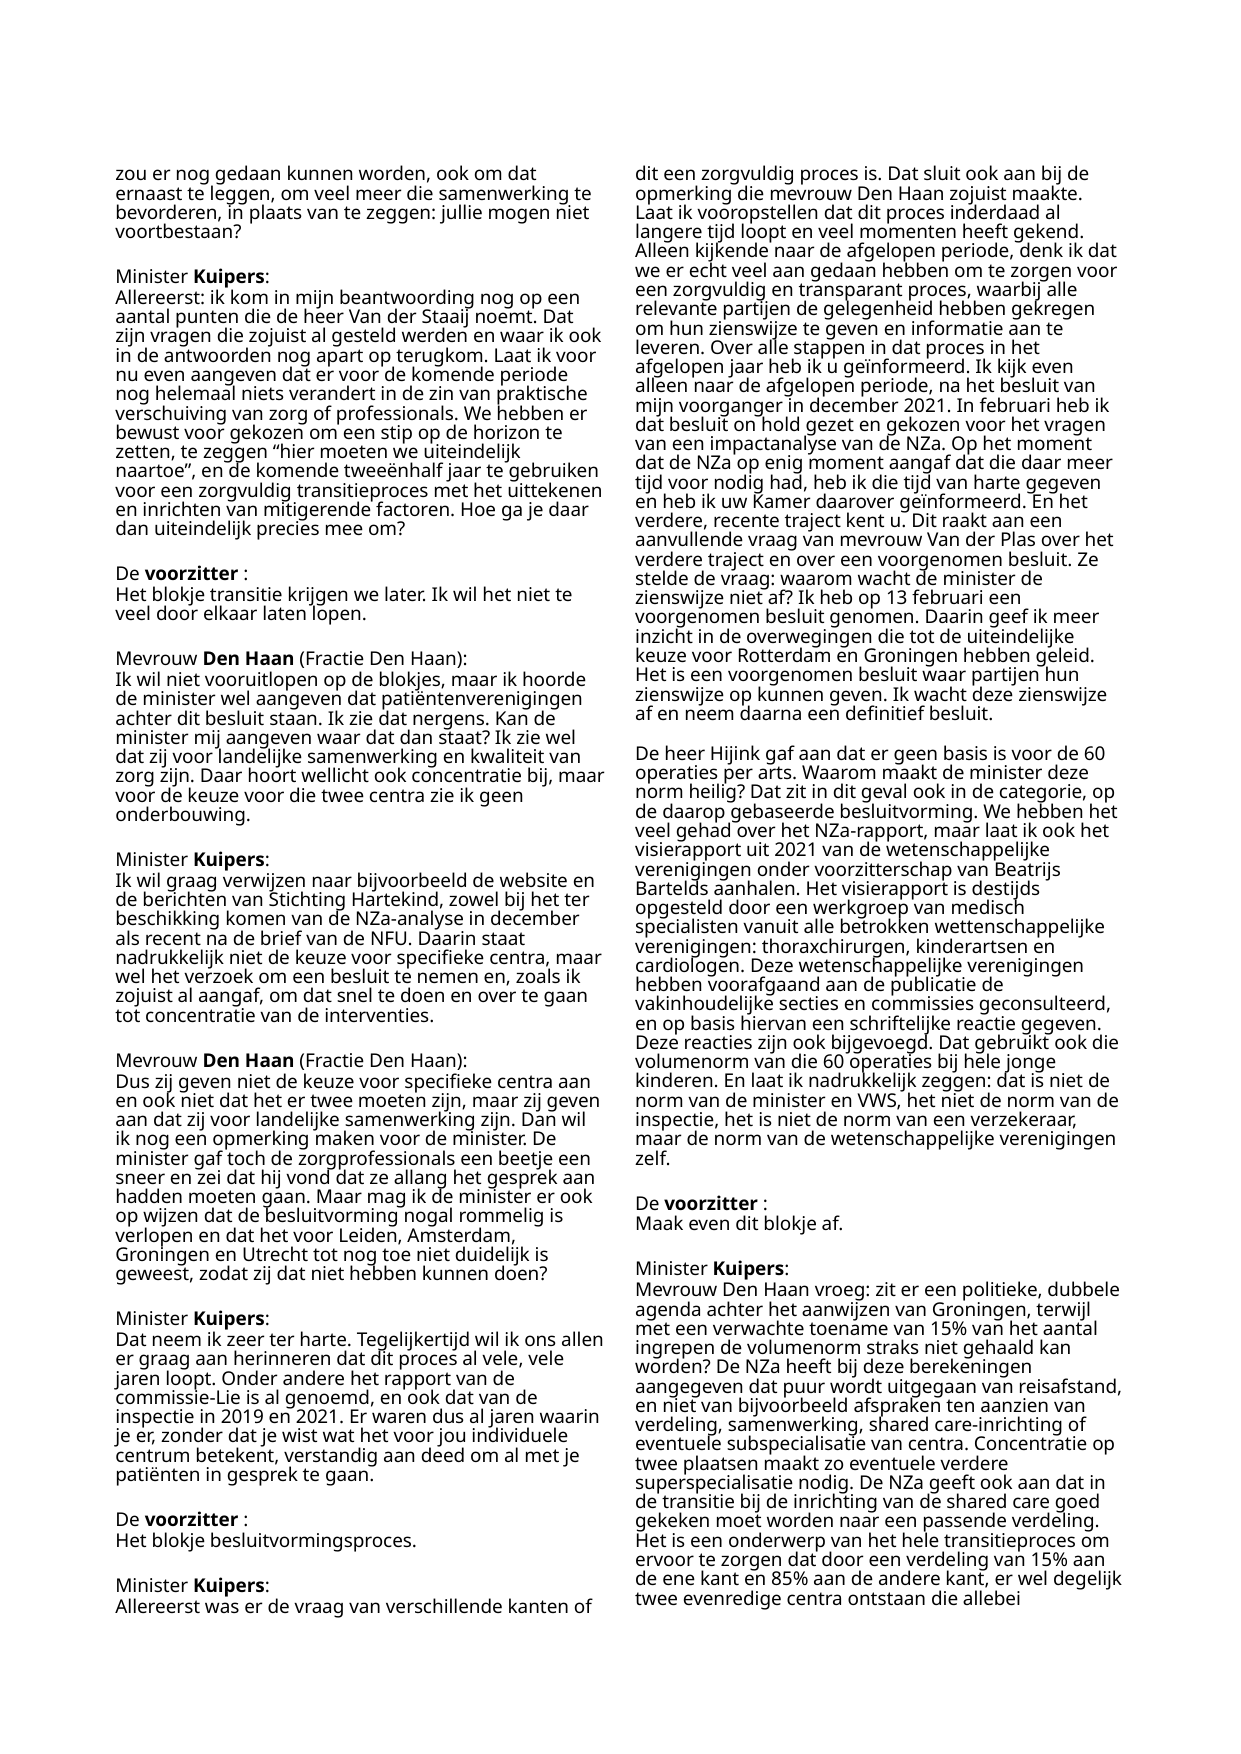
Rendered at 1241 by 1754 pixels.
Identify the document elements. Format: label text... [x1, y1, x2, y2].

text De voorzitter : [115, 1506, 605, 1532]
text De voorzitter : [635, 1190, 1125, 1215]
text De voorzitter : [115, 560, 605, 586]
text Minister Kuipers: [115, 263, 605, 289]
text Mevrouw Den Haan (Fractie Den Haan): [115, 1047, 605, 1073]
text Maak even dit blokje af. [635, 1215, 1125, 1235]
text zou er nog gedaan kunnen worden, ook om dat ernaast te leggen, om veel meer die samenwerking te bevorderen, in plaats van te zeggen: jullie mogen niet voortbestaan? [115, 165, 605, 242]
text Allereerst was er de vraag van verschillende kanten of [115, 1598, 605, 1617]
text Het blokje transitie krijgen we later. Ik wil het niet te veel door elkaar laten lopen. [115, 586, 605, 624]
text Minister Kuipers: [115, 846, 605, 872]
text Ik wil graag verwijzen naar bijvoorbeeld de website en de berichten van Stichting Hartekind, zowel bij het ter beschikking komen van de NZa-analyse in december als recent na de brief van de NFU. Daarin staat nadrukkelijk niet de keuze voor specifieke centra, maar wel het verzoek om een besluit te nemen en, zoals ik zojuist al aangaf, om dat snel te doen en over te gaan tot concentratie van de interventies. [115, 872, 605, 1026]
text Dus zij geven niet de keuze voor specifieke centra aan en ook niet dat het er twee moeten zijn, maar zij geven aan dat zij voor landelijke samenwerking zijn. Dan wil ik nog een opmerking maken voor de minister. De minister gaf toch de zorgprofessionals een beetje een sneer en zei dat hij vond dat ze allang het gesprek aan hadden moeten gaan. Maar mag ik de minister er ook op wijzen dat de besluitvorming nogal rommelig is verlopen en dat het voor Leiden, Amsterdam, Groningen en Utrecht tot nog toe niet duidelijk is geweest, zodat zij dat niet hebben kunnen doen? [115, 1073, 605, 1284]
text Mevrouw Den Haan (Fractie Den Haan): [115, 645, 605, 671]
text Minister Kuipers: [115, 1305, 605, 1331]
text dit een zorgvuldig proces is. Dat sluit ook aan bij de opmerking die mevrouw Den Haan zojuist maakte. Laat ik vooropstellen dat dit proces inderdaad al langere tijd loopt en veel momenten heeft gekend. Alleen kijkende naar de afgelopen periode, denk ik dat we er echt veel aan gedaan hebben om te zorgen voor een zorgvuldig en transparant proces, waarbij alle relevante partijen de gelegenheid hebben gekregen om hun zienswijze te geven en informatie aan te leveren. Over alle stappen in dat proces in het afgelopen jaar heb ik u geïnformeerd. Ik kijk even alleen naar de afgelopen periode, na het besluit van mijn voorganger in december 2021. In februari heb ik dat besluit on hold gezet en gekozen voor het vragen van een impactanalyse van de NZa. Op het moment dat de NZa op enig moment aangaf dat die daar meer tijd voor nodig had, heb ik die tijd van harte gegeven en heb ik uw Kamer daarover geïnformeerd. En het verdere, recente traject kent u. Dit raakt aan een aanvullende vraag van mevrouw Van der Plas over het verdere traject en over een voorgenomen besluit. Ze stelde de vraag: waarom wacht de minister de zienswijze niet af? Ik heb op 13 februari een voorgenomen besluit genomen. Daarin geef ik meer inzicht in de overwegingen die tot de uiteindelijke keuze voor Rotterdam en Groningen hebben geleid. Het is een voorgenomen besluit waar partijen hun zienswijze op kunnen geven. Ik wacht deze zienswijze af en neem daarna een definitief besluit. [635, 165, 1125, 724]
text Mevrouw Den Haan vroeg: zit er een politieke, dubbele agenda achter het aanwijzen van Groningen, terwijl met een verwachte toename van 15% van het aantal ingrepen de volumenorm straks niet gehaald kan worden? De NZa heeft bij deze berekeningen aangegeven dat puur wordt uitgegaan van reisafstand, en niet van bijvoorbeeld afspraken ten aanzien van verdeling, samenwerking, shared care-inrichting of eventuele subspecialisatie van centra. Concentratie op twee plaatsen maakt zo eventuele verdere superspecialisatie nodig. De NZa geeft ook aan dat in de transitie bij de inrichting van de shared care goed gekeken moet worden naar een passende verdeling. Het is een onderwerp van het hele transitieproces om ervoor te zorgen dat door een verdeling van 15% aan de ene kant en 85% aan de andere kant, er wel degelijk twee evenredige centra ontstaan die allebei [635, 1281, 1125, 1609]
text Dat neem ik zeer ter harte. Tegelijkertijd wil ik ons allen er graag aan herinneren dat dit proces al vele, vele jaren loopt. Onder andere het rapport van de commissie-Lie is al genoemd, en ook dat van de inspectie in 2019 en 2021. Er waren dus al jaren waarin je er, zonder dat je wist wat het voor jou individuele centrum betekent, verstandig aan deed om al met je patiënten in gesprek te gaan. [115, 1331, 605, 1485]
text De heer Hijink gaf aan dat er geen basis is voor de 60 operaties per arts. Waarom maakt de minister deze norm heilig? Dat zit in dit geval ook in de categorie, op de daarop gebaseerde besluitvorming. We hebben het veel gehad over het NZa-rapport, maar laat ik ook het visierapport uit 2021 van de wetenschappelijke verenigingen onder voorzitterschap van Beatrijs Bartelds aanhalen. Het visierapport is destijds opgesteld door een werkgroep van medisch specialisten vanuit alle betrokken wettenschappelijke verenigingen: thoraxchirurgen, kinderartsen en cardiologen. Deze wetenschappelijke verenigingen hebben voorafgaand aan de publicatie de vakinhoudelijke secties en commissies geconsulteerd, en op basis hiervan een schriftelijke reactie gegeven. Deze reacties zijn ook bijgevoegd. Dat gebruikt ook die volumenorm van die 60 operaties bij hele jonge kinderen. En laat ik nadrukkelijk zeggen: dat is niet de norm van de minister en VWS, het niet de norm van de inspectie, het is niet de norm van een verzekeraar, maar de norm van de wetenschappelijke verenigingen zelf. [635, 745, 1125, 1169]
text Minister Kuipers: [115, 1572, 605, 1598]
text Minister Kuipers: [635, 1256, 1125, 1281]
text Allereerst: ik kom in mijn beantwoording nog op een aantal punten die de heer Van der Staaij noemt. Dat zijn vragen die zojuist al gesteld werden en waar ik ook in de antwoorden nog apart op terugkom. Laat ik voor nu even aangeven dat er voor de komende periode nog helemaal niets verandert in de zin van praktische verschuiving van zorg of professionals. We hebben er bewust voor gekozen om een stip op de horizon te zetten, te zeggen “hier moeten we uiteindelijk naartoe”, en de komende tweeënhalf jaar te gebruiken voor een zorgvuldig transitieproces met het uittekenen en inrichten van mitigerende factoren. Hoe ga je daar dan uiteindelijk precies mee om? [115, 289, 605, 539]
text Het blokje besluitvormingsproces. [115, 1532, 605, 1551]
text Ik wil niet vooruitlopen op de blokjes, maar ik hoorde de minister wel aangeven dat patiëntenverenigingen achter dit besluit staan. Ik zie dat nergens. Kan de minister mij aangeven waar dat dan staat? Ik zie wel dat zij voor landelijke samenwerking en kwaliteit van zorg zijn. Daar hoort wellicht ook concentratie bij, maar voor de keuze voor die twee centra zie ik geen onderbouwing. [115, 671, 605, 825]
